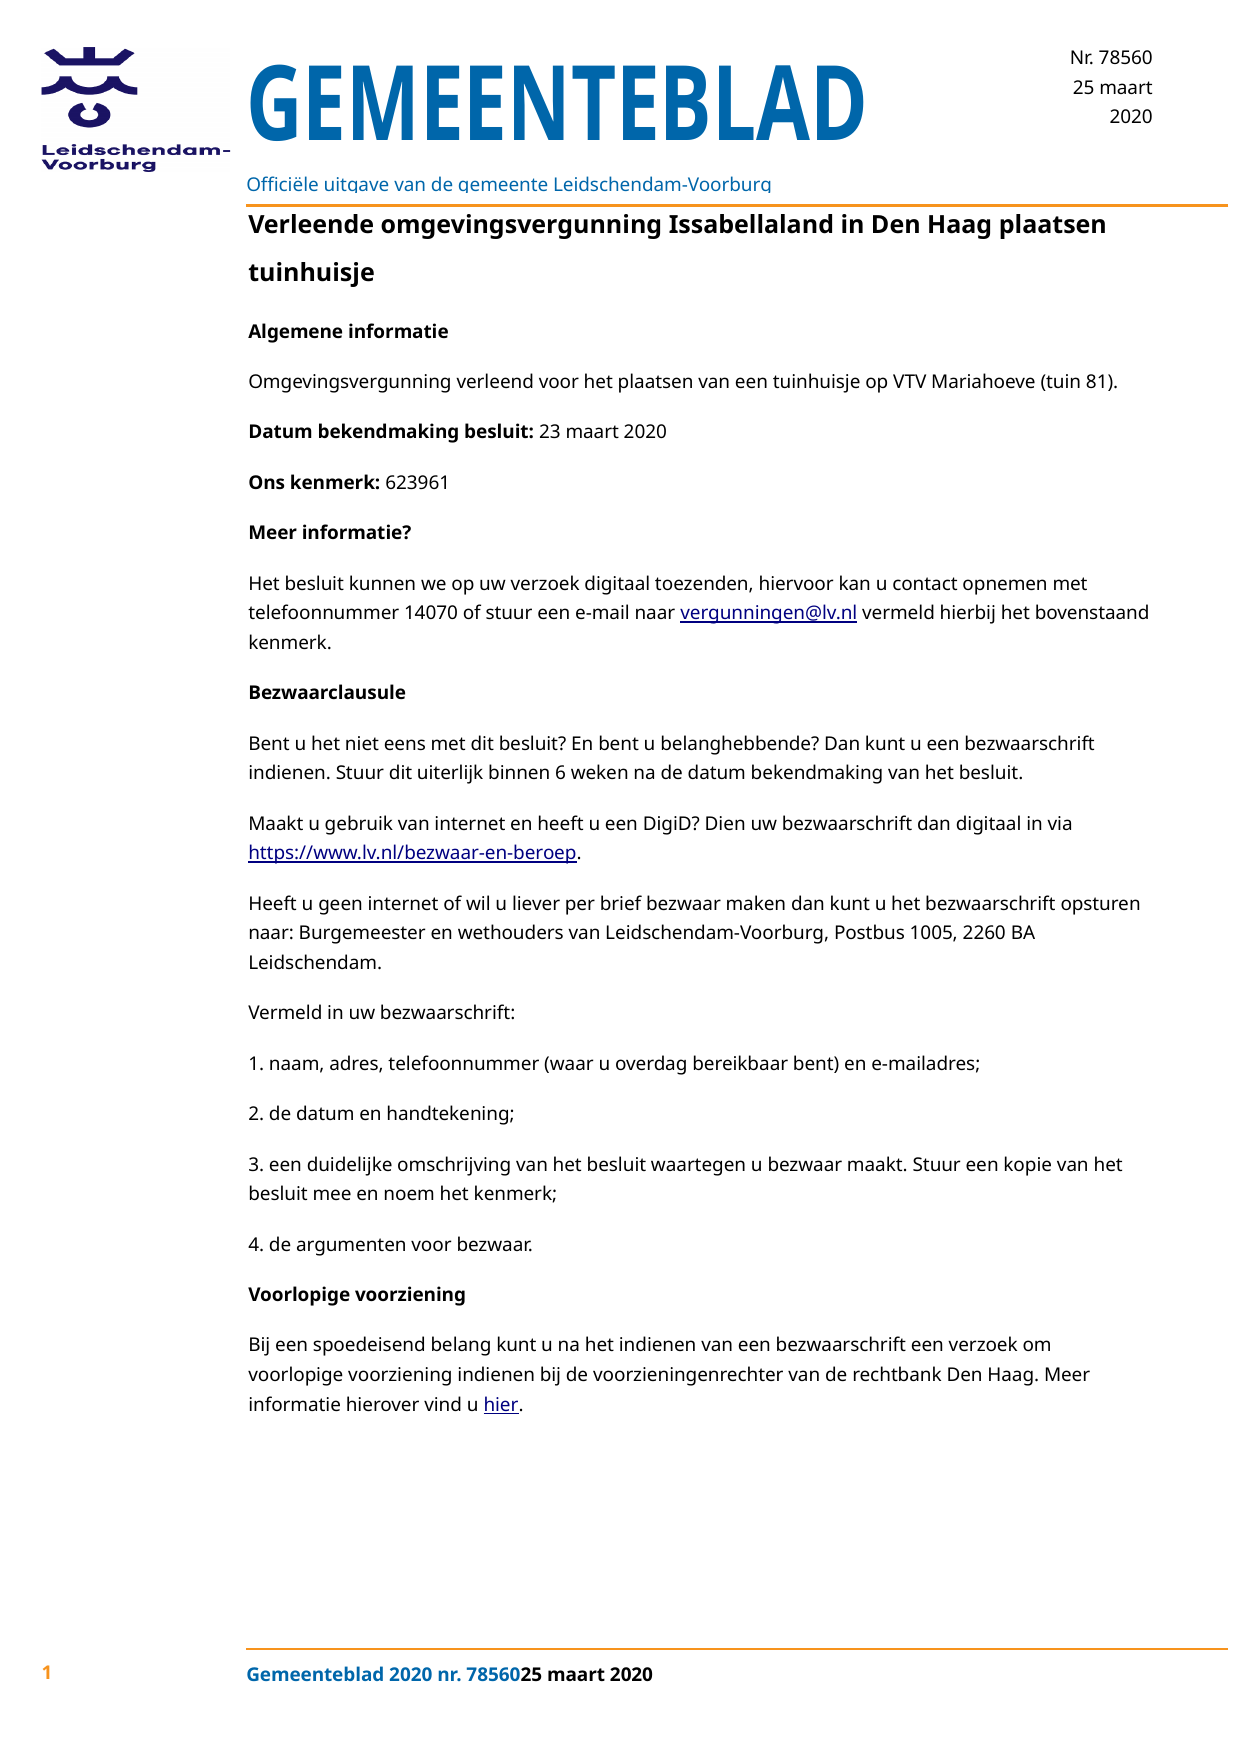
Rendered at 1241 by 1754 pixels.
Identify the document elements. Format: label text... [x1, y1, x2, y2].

text 1. naam, adres, telefoonnummer (waar u overdag bereikbaar bent) en e-mailadres; [248, 1050, 1152, 1076]
text Bezwaarclausule [248, 679, 1152, 705]
text Het besluit kunnen we op uw verzoek digitaal toezenden, hiervoor kan u contact opnemen met telefoonnummer 14070 of stuur een e-mail naar vergunningen@lv.nl vermeld hierbij het bovenstaand kenmerk. [248, 570, 1152, 655]
text 4. de argumenten voor bezwaar. [248, 1231, 1152, 1257]
picture [41, 47, 231, 172]
text Omgevingsvergunning verleend voor het plaatsen van een tuinhuisje op VTV Mariahoeve (tuin 81). [248, 368, 1152, 394]
text Bij een spoedeisend belang kunt u na het indienen van een bezwaarschrift een verzoek om voorlopige voorziening indienen bij de voorzieningenrechter van de rechtbank Den Haag. Meer informatie hierover vind u hier. [248, 1332, 1152, 1417]
text Algemene informatie [248, 318, 1152, 344]
text Heeft u geen internet of wil u liever per brief bezwaar maken dan kunt u het bezwaarschrift opsturen naar: Burgemeester en wethouders van Leidschendam-Voorburg, Postbus 1005, 2260 BA Leidschendam. [248, 890, 1152, 975]
text Datum bekendmaking besluit: 23 maart 2020 [248, 419, 1152, 444]
text Bent u het niet eens met dit besluit? En bent u belanghebbende? Dan kunt u een bezwaarschrift indienen. Stuur dit uiterlijk binnen 6 weken na de datum bekendmaking van het besluit. [248, 730, 1152, 785]
text Ons kenmerk: 623961 [248, 469, 1152, 495]
text Voorlopige voorziening [248, 1281, 1152, 1307]
text Meer informatie? [248, 519, 1152, 545]
text Verleende omgevingsvergunning Issabellaland in Den Haag plaatsen tuinhuisje [248, 207, 1152, 288]
text 2. de datum en handtekening; [248, 1100, 1152, 1126]
text 3. een duidelijke omschrijving van het besluit waartegen u bezwaar maakt. Stuur een kopie van het besluit mee en noem het kenmerk; [248, 1151, 1152, 1206]
text Vermeld in uw bezwaarschrift: [248, 999, 1152, 1025]
text Maakt u gebruik van internet en heeft u een DigiD? Dien uw bezwaarschrift dan digitaal in via https://www.lv.nl/bezwaar-en-beroep. [248, 810, 1152, 865]
